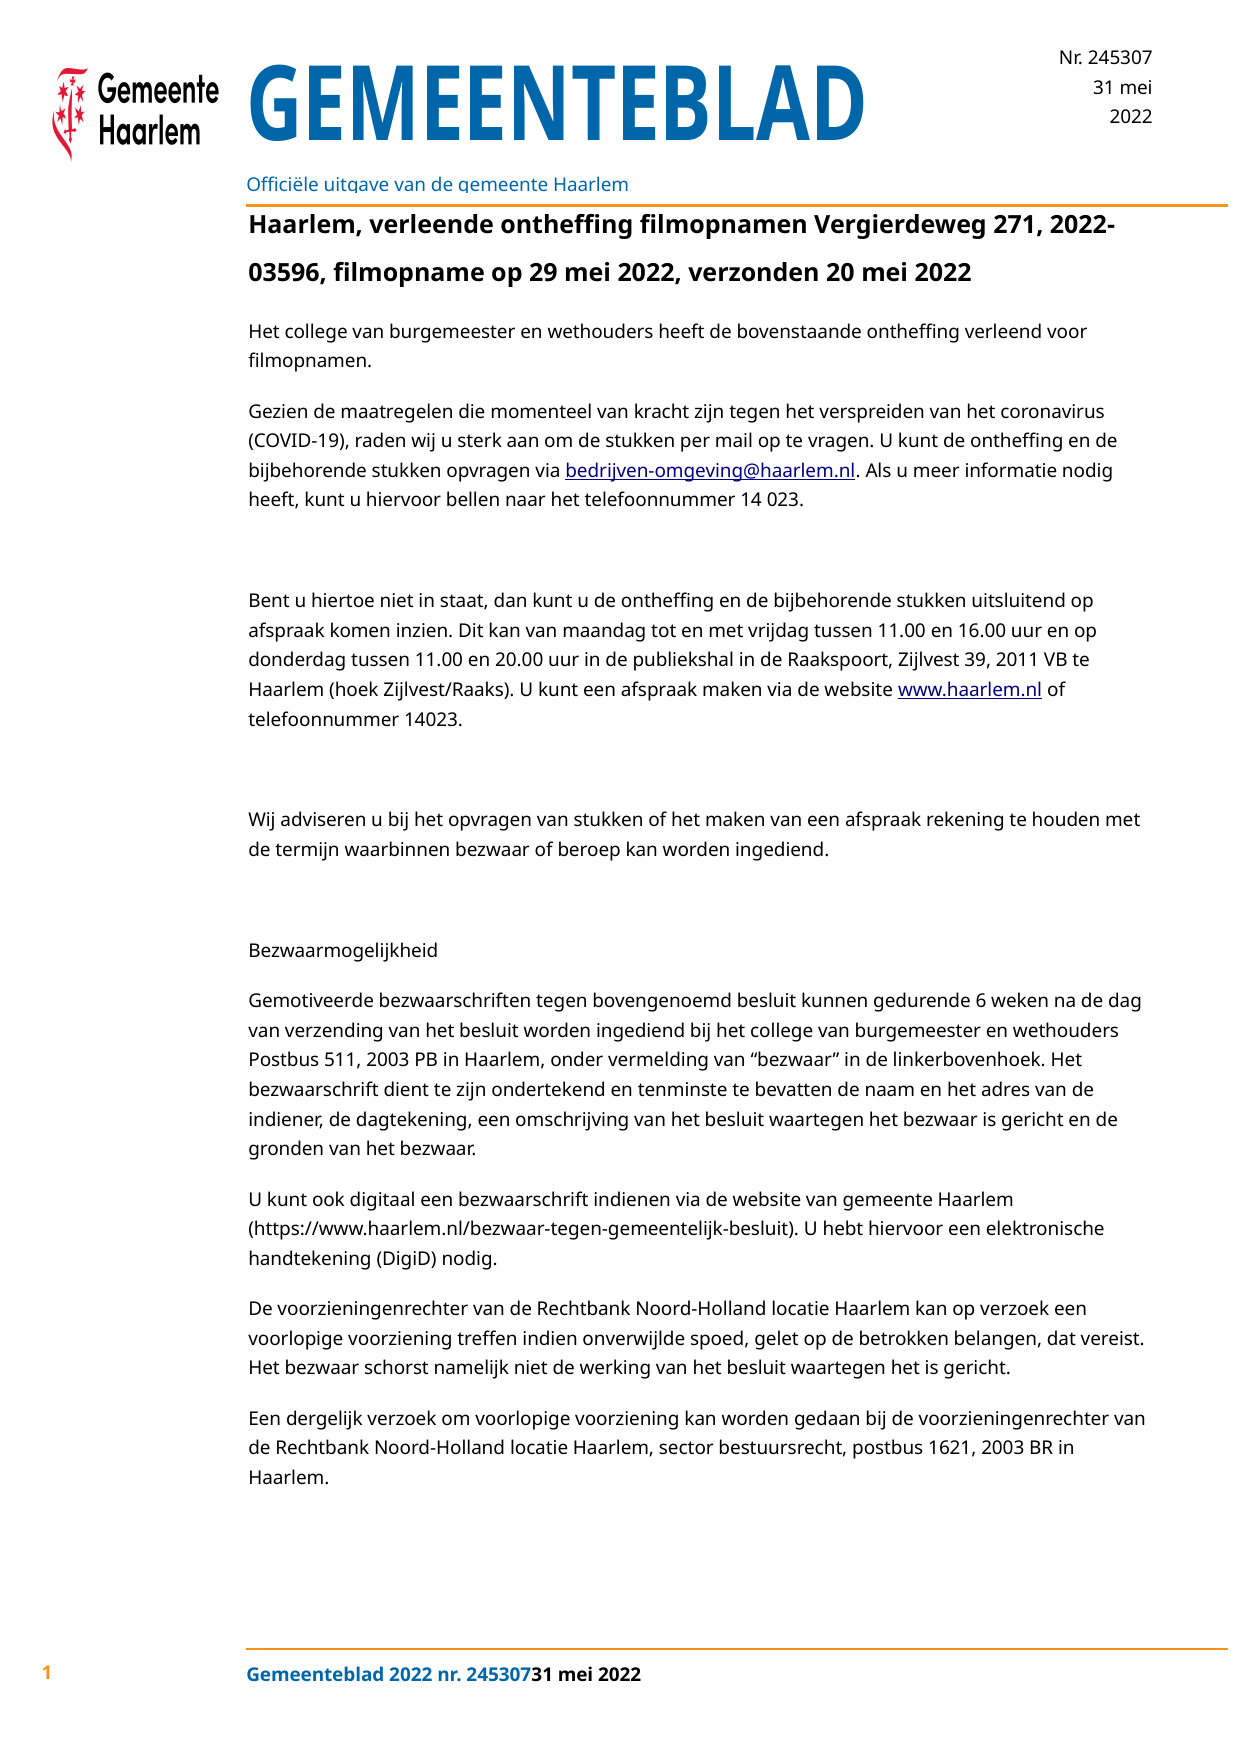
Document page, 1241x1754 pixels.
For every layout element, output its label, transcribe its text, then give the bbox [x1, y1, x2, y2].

text Gemotiveerde bezwaarschriften tegen bovengenoemd besluit kunnen gedurende 6 weken na de dag van verzending van het besluit worden ingediend bij het college van burgemeester en wethouders Postbus 511, 2003 PB in Haarlem, onder vermelding van “bezwaar” in de linkerbovenhoek. Het bezwaarschrift dient te zijn ondertekend en tenminste te bevatten de naam en het adres van de indiener, de dagtekening, een omschrijving van het besluit waartegen het bezwaar is gericht en de gronden van het bezwaar. [248, 987, 1152, 1161]
text Gezien de maatregelen die momenteel van kracht zijn tegen het verspreiden van het coronavirus (COVID-19), raden wij u sterk aan om de stukken per mail op te vragen. U kunt de ontheffing en de bijbehorende stukken opvragen via bedrijven-omgeving@haarlem.nl. Als u meer informatie nodig heeft, kunt u hiervoor bellen naar het telefoonnummer 14 023. [248, 398, 1152, 512]
text Bezwaarmogelijkheid [248, 937, 1152, 963]
text Wij adviseren u bij het opvragen van stukken of het maken van een afspraak rekening te houden met de termijn waarbinnen bezwaar of beroep kan worden ingediend. [248, 807, 1152, 862]
text Een dergelijk verzoek om voorlopige voorziening kan worden gedaan bij de voorzieningenrechter van de Rechtbank Noord-Holland locatie Haarlem, sector bestuursrecht, postbus 1621, 2003 BR in Haarlem. [248, 1405, 1152, 1490]
text Het college van burgemeester en wethouders heeft de bovenstaande ontheffing verleend voor filmopnamen. [248, 318, 1152, 373]
text De voorzieningenrechter van de Rechtbank Noord-Holland locatie Haarlem kan op verzoek een voorlopige voorziening treffen indien onverwijlde spoed, gelet op de betrokken belangen, dat vereist. Het bezwaar schorst namelijk niet de werking van het besluit waartegen het is gericht. [248, 1295, 1152, 1380]
text U kunt ook digitaal een bezwaarschrift indienen via de website van gemeente Haarlem (https://www.haarlem.nl/bezwaar-tegen-gemeentelijk-besluit). U hebt hiervoor een elektronische handtekening (DigiD) nodig. [248, 1186, 1152, 1271]
picture [41, 47, 231, 172]
text Haarlem, verleende ontheffing filmopnamen Vergierdeweg 271, 2022-03596, filmopname op 29 mei 2022, verzonden 20 mei 2022 [248, 207, 1152, 288]
text Bent u hiertoe niet in staat, dan kunt u de ontheffing en de bijbehorende stukken uitsluitend op afspraak komen inzien. Dit kan van maandag tot en met vrijdag tussen 11.00 en 16.00 uur en op donderdag tussen 11.00 en 20.00 uur in de publiekshal in de Raakspoort, Zijlvest 39, 2011 VB te Haarlem (hoek Zijlvest/Raaks). U kunt een afspraak maken via de website www.haarlem.nl of telefoonnummer 14023. [248, 587, 1152, 732]
